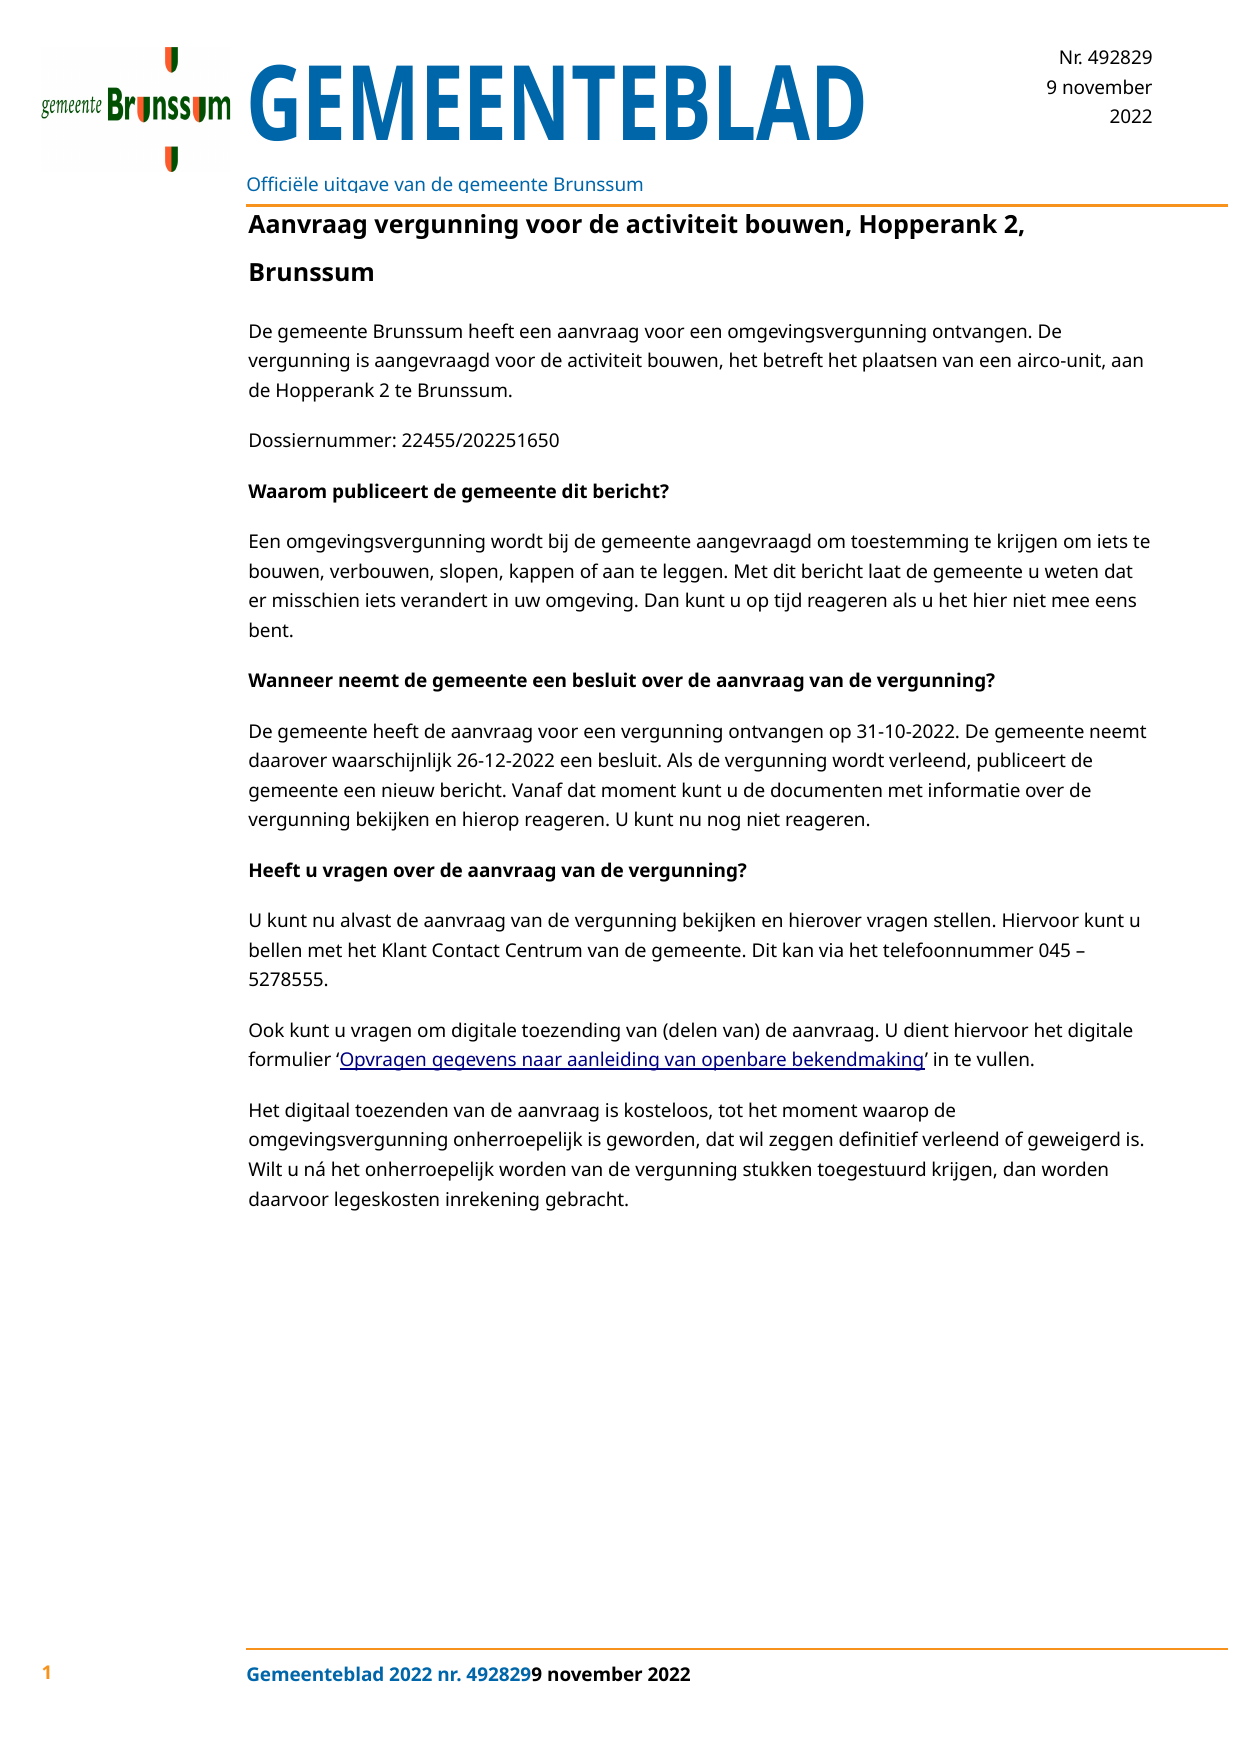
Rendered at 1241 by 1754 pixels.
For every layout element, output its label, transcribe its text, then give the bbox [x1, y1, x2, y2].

text Een omgevingsvergunning wordt bij de gemeente aangevraagd om toestemming te krijgen om iets te bouwen, verbouwen, slopen, kappen of aan te leggen. Met dit bericht laat de gemeente u weten dat er misschien iets verandert in uw omgeving. Dan kunt u op tijd reageren als u het hier niet mee eens bent. [248, 528, 1152, 643]
text De gemeente heeft de aanvraag voor een vergunning ontvangen op 31-10-2022. De gemeente neemt daarover waarschijnlijk 26-12-2022 een besluit. Als de vergunning wordt verleend, publiceert de gemeente een nieuw bericht. Vanaf dat moment kunt u de documenten met informatie over de vergunning bekijken en hierop reageren. U kunt nu nog niet reageren. [248, 718, 1152, 832]
text Het digitaal toezenden van de aanvraag is kosteloos, tot het moment waarop de omgevingsvergunning onherroepelijk is geworden, dat wil zeggen definitief verleend of geweigerd is. Wilt u ná het onherroepelijk worden van de vergunning stukken toegestuurd krijgen, dan worden daarvoor legeskosten inrekening gebracht. [248, 1097, 1152, 1212]
text Ook kunt u vragen om digitale toezending van (delen van) de aanvraag. U dient hiervoor het digitale formulier ‘Opvragen gegevens naar aanleiding van openbare bekendmaking’ in te vullen. [248, 1017, 1152, 1072]
text U kunt nu alvast de aanvraag van de vergunning bekijken en hierover vragen stellen. Hiervoor kunt u bellen met het Klant Contact Centrum van de gemeente. Dit kan via het telefoonnummer 045 – 5278555. [248, 907, 1152, 992]
text Aanvraag vergunning voor de activiteit bouwen, Hopperank 2, Brunssum [248, 207, 1152, 288]
text Wanneer neemt de gemeente een besluit over de aanvraag van de vergunning? [248, 667, 1152, 693]
text Heeft u vragen over de aanvraag van de vergunning? [248, 857, 1152, 883]
text Dossiernummer: 22455/202251650 [248, 427, 1152, 453]
picture [41, 47, 231, 172]
text De gemeente Brunssum heeft een aanvraag voor een omgevingsvergunning ontvangen. De vergunning is aangevraagd voor de activiteit bouwen, het betreft het plaatsen van een airco-unit, aan de Hopperank 2 te Brunssum. [248, 318, 1152, 403]
text Waarom publiceert de gemeente dit bericht? [248, 478, 1152, 504]
